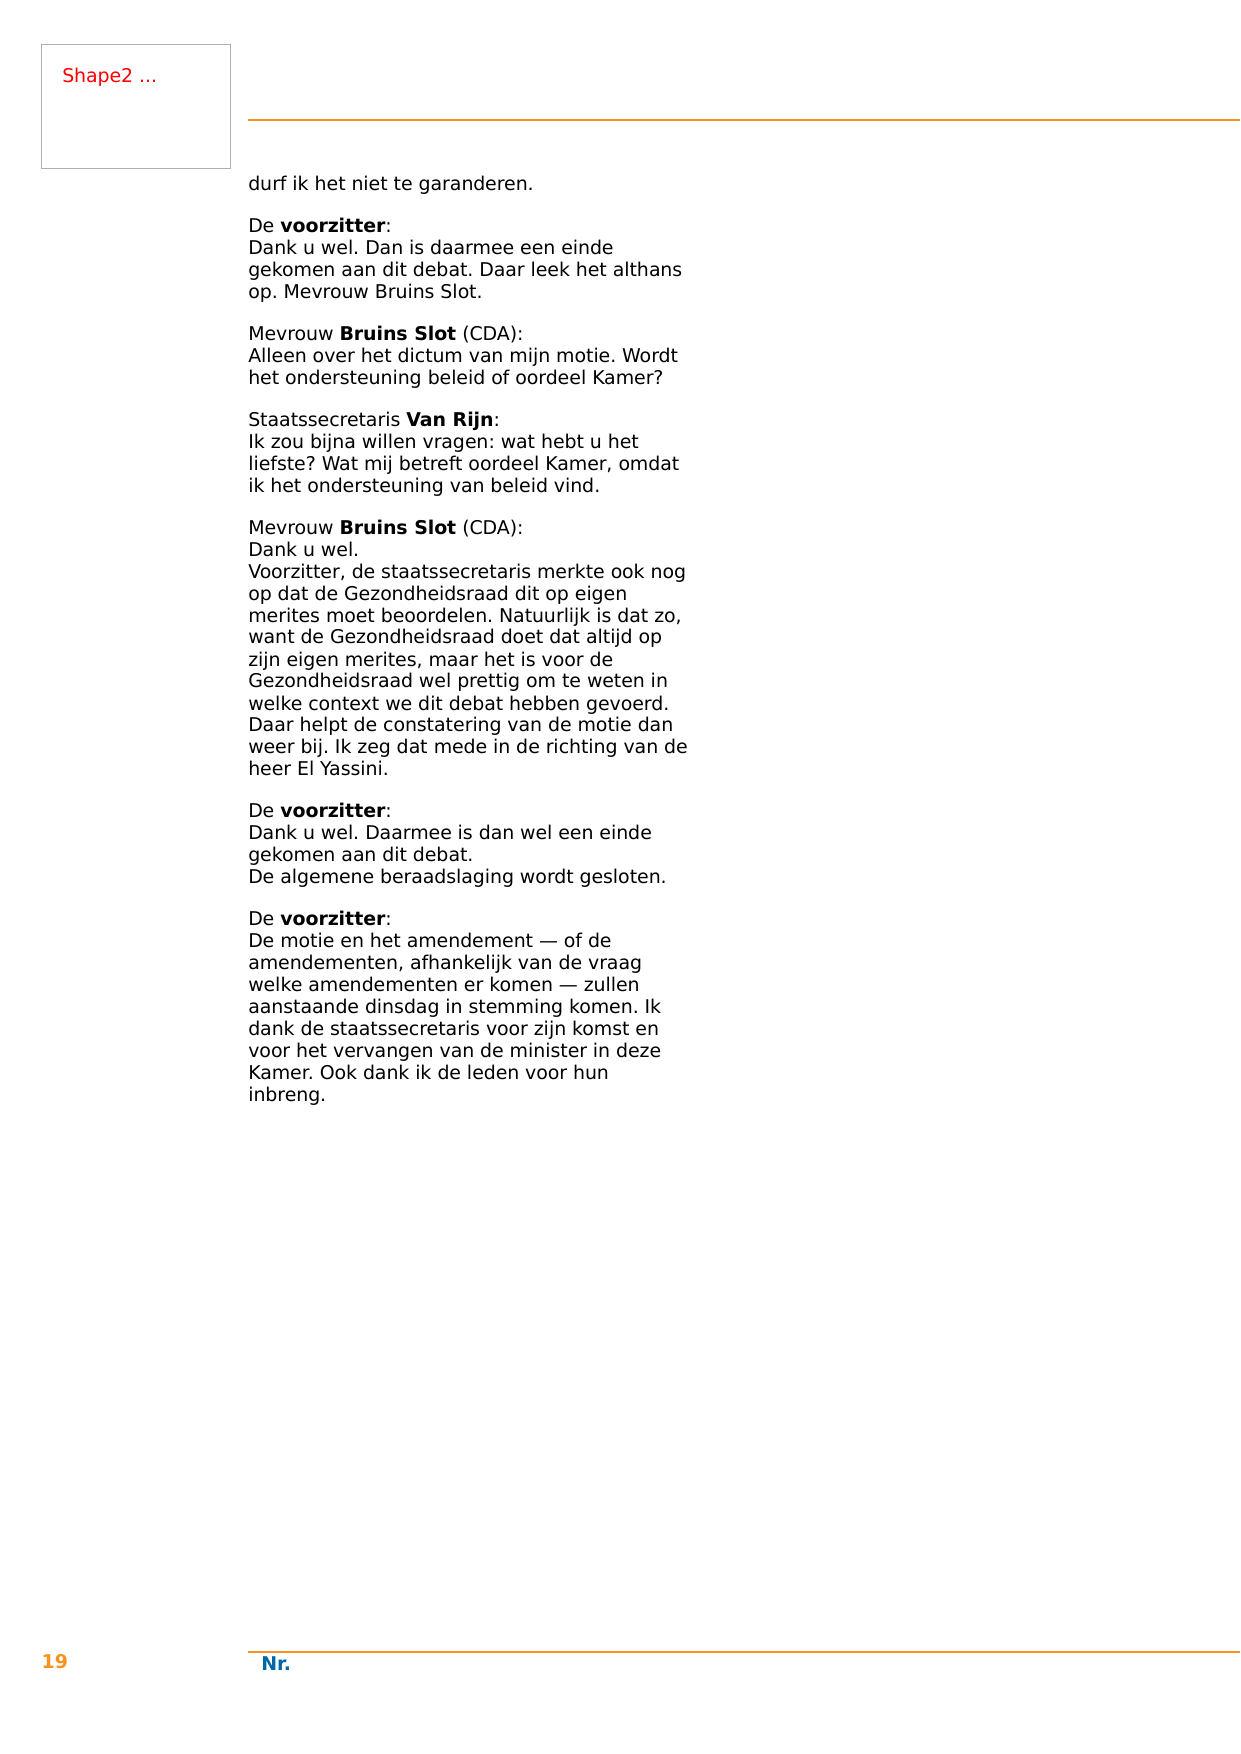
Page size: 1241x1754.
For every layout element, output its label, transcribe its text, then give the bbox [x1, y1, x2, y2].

text Dank u wel. Dan is daarmee een einde gekomen aan dit debat. Daar leek het althans op. Mevrouw Bruins Slot. [248, 237, 691, 303]
text Ik zou bijna willen vragen: wat hebt u het liefste? Wat mij betreft oordeel Kamer, omdat ik het ondersteuning van beleid vind. [248, 431, 691, 497]
text De voorzitter: [248, 800, 691, 822]
text Dank u wel. [248, 538, 691, 561]
text durf ik het niet te garanderen. [248, 173, 691, 195]
text De motie en het amendement — of de amendementen, afhankelijk van de vraag welke amendementen er komen — zullen aanstaande dinsdag in stemming komen. Ik dank de staatssecretaris voor zijn komst en voor het vervangen van de minister in deze Kamer. Ook dank ik de leden voor hun inbreng. [248, 930, 691, 1106]
text Dank u wel. Daarmee is dan wel een einde gekomen aan dit debat. [248, 822, 691, 866]
text Alleen over het dictum van mijn motie. Wordt het ondersteuning beleid of oordeel Kamer? [248, 345, 691, 389]
text Mevrouw Bruins Slot (CDA): [248, 323, 691, 345]
text Voorzitter, de staatssecretaris merkte ook nog op dat de Gezondheidsraad dit op eigen merites moet beoordelen. Natuurlijk is dat zo, want de Gezondheidsraad doet dat altijd op zijn eigen merites, maar het is voor de Gezondheidsraad wel prettig om te weten in welke context we dit debat hebben gevoerd. Daar helpt de constatering van de motie dan weer bij. Ik zeg dat mede in de richting van de heer El Yassini. [248, 561, 691, 780]
text Mevrouw Bruins Slot (CDA): [248, 517, 691, 538]
text De voorzitter: [248, 908, 691, 930]
text De voorzitter: [248, 215, 691, 237]
text De algemene beraadslaging wordt gesloten. [248, 866, 691, 888]
text Staatssecretaris Van Rijn: [248, 409, 691, 431]
